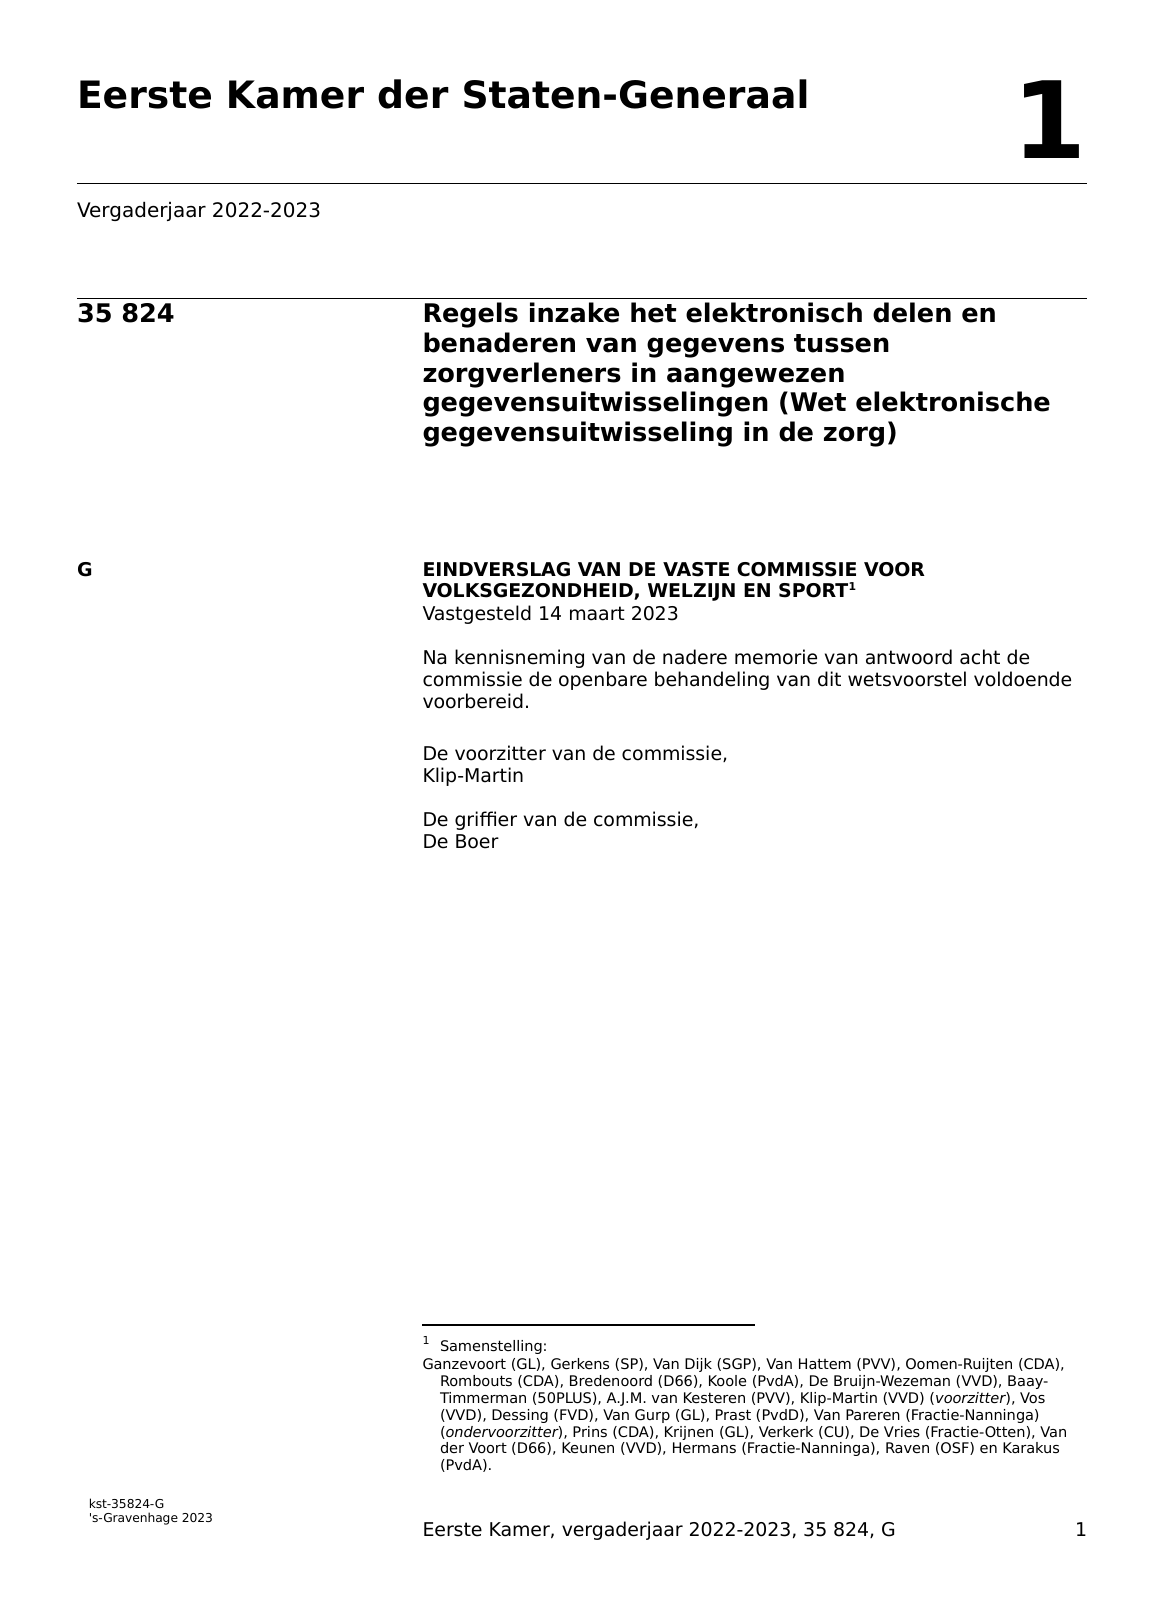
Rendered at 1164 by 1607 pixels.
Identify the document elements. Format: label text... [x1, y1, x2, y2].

text De voorzitter van de commissie, Klip-Martin [422, 742, 1087, 786]
text Samenstelling: [422, 1334, 1087, 1356]
subtitle 35 824 Regels inzake het elektronisch delen en benaderen van gegevens tussen zorgverleners in aangewezen gegevensuitwisselingen (Wet elektronische gegevensuitwisseling in de zorg) [77, 299, 1087, 447]
subtitle G EINDVERSLAG VAN DE VASTE COMMISSIE VOOR VOLKSGEZONDHEID, WELZIJN EN SPORT [77, 558, 1087, 602]
text Na kennisneming van de nadere memorie van antwoord acht de commissie de openbare behandeling van dit wetsvoorstel voldoende voorbereid. [422, 647, 1087, 712]
table_header Eerste Kamer der Staten-Generaal [77, 59, 886, 183]
text De griffier van de commissie, De Boer [422, 809, 1087, 853]
text 's-Gravenhage 2023 [88, 1511, 323, 1525]
text kst-35824-G [88, 1497, 323, 1511]
table_header 1 [886, 59, 1087, 183]
table_cell Vergaderjaar 2022-2023 [77, 184, 1087, 298]
text Ganzevoort (GL), Gerkens (SP), Van Dijk (SGP), Van Hattem (PVV), Oomen-Ruijten (CDA), Rombouts (CDA), Bredenoord (D66), Koole (PvdA), De Bruijn-Wezeman (VVD), Baay-Timmerman (50PLUS), A.J.M. van Kesteren (PVV), Klip-Martin (VVD) (voorzitter), Vos (VVD), Dessing (FVD), Van Gurp (GL), Prast (PvdD), Van Pareren (Fractie-Nanninga) (ondervoorzitter), Prins (CDA), Krijnen (GL), Verkerk (CU), De Vries (Fractie-Otten), Van der Voort (D66), Keunen (VVD), Hermans (Fractie-Nanninga), Raven (OSF) en Karakus (PvdA). [422, 1356, 1087, 1474]
text Vastgesteld 14 maart 2023 [422, 602, 1087, 624]
